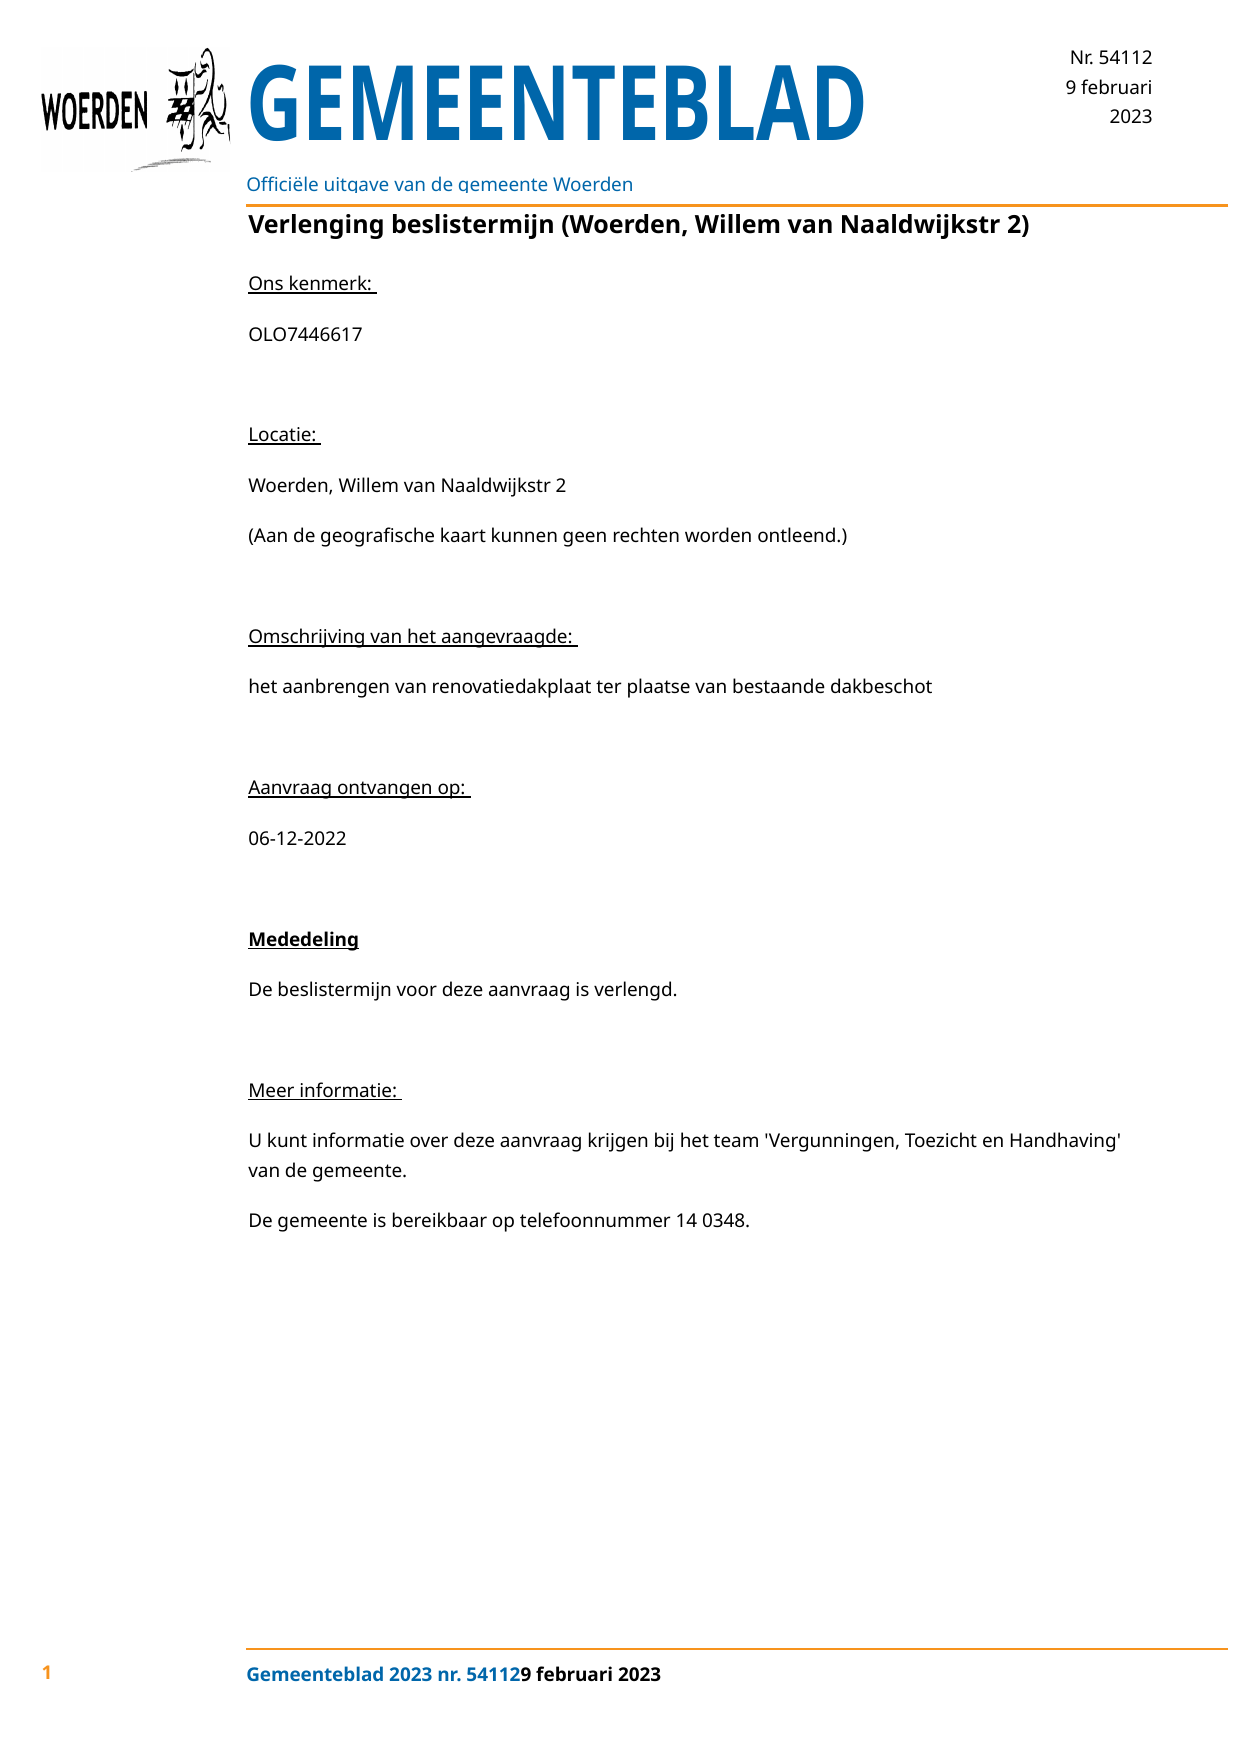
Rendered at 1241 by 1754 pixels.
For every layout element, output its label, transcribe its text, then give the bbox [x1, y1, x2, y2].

text De gemeente is bereikbaar op telefoonnummer 14 0348. [248, 1207, 1152, 1233]
text U kunt informatie over deze aanvraag krijgen bij het team 'Vergunningen, Toezicht en Handhaving' van de gemeente. [248, 1127, 1152, 1183]
text Mededeling [248, 926, 1152, 951]
text Omschrijving van het aangevraagde: [248, 623, 1152, 649]
text (Aan de geografische kaart kunnen geen rechten worden ontleend.) [248, 522, 1152, 548]
text Meer informatie: [248, 1077, 1152, 1103]
text Woerden, Willem van Naaldwijkstr 2 [248, 472, 1152, 498]
text Aanvraag ontvangen op: [248, 774, 1152, 800]
text De beslistermijn voor deze aanvraag is verlengd. [248, 976, 1152, 1002]
picture [41, 47, 231, 172]
text 06-12-2022 [248, 825, 1152, 851]
text Locatie: [248, 422, 1152, 447]
text Ons kenmerk: [248, 270, 1152, 296]
text OLO7446617 [248, 321, 1152, 346]
text het aanbrengen van renovatie­dakplaat ter plaatse van bestaande dakbeschot [248, 674, 1152, 699]
text Verlenging beslistermijn (Woerden, Willem van Naaldwijkstr 2) [248, 207, 1152, 241]
